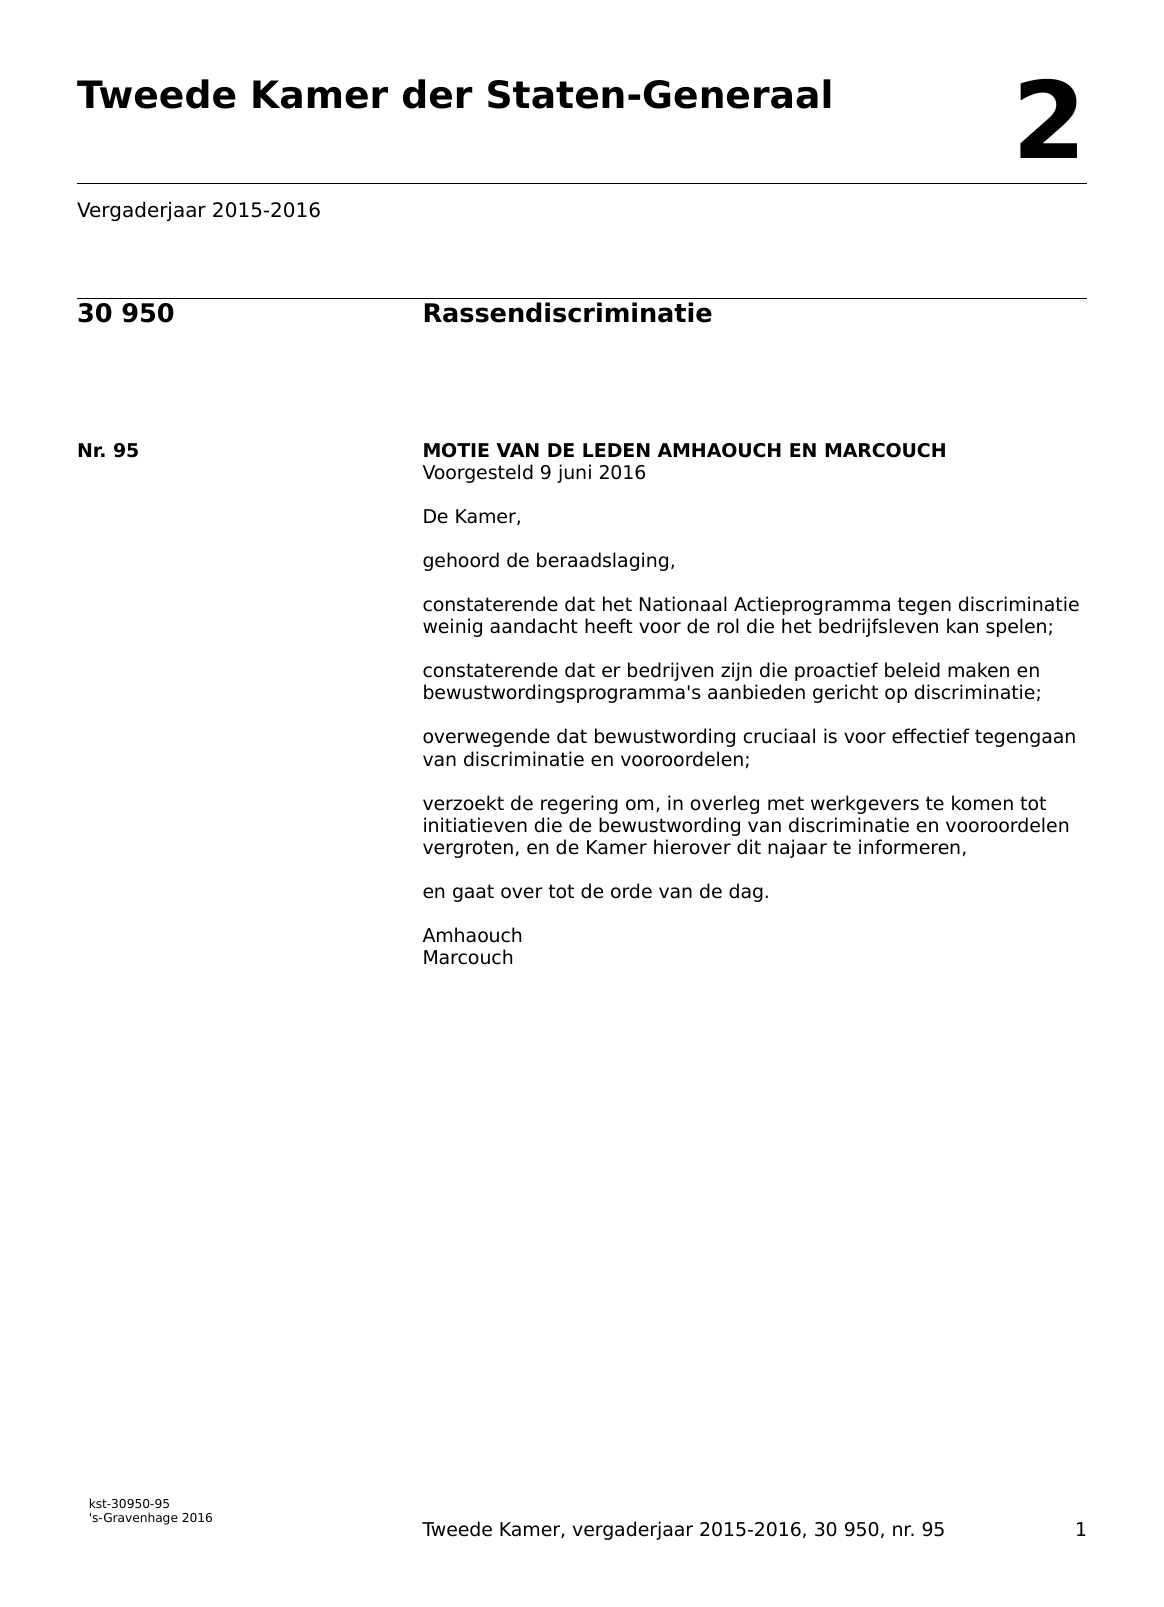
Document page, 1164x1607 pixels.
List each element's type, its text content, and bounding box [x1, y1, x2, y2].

text verzoekt de regering om, in overleg met werkgevers te komen tot initiatieven die de bewustwording van discriminatie en vooroordelen vergroten, en de Kamer hierover dit najaar te informeren, [422, 793, 1087, 858]
text gehoord de beraadslaging, [422, 550, 1087, 572]
subtitle 30 950 Rassendiscriminatie [77, 299, 1087, 329]
text Amhaouch [422, 925, 1087, 947]
text De Kamer, [422, 506, 1087, 528]
text constaterende dat er bedrijven zijn die proactief beleid maken en bewustwordingsprogramma's aanbieden gericht op discriminatie; [422, 660, 1087, 704]
text en gaat over tot de orde van de dag. [422, 881, 1087, 903]
table_header Tweede Kamer der Staten-Generaal [77, 59, 886, 183]
text kst-30950-95 [88, 1497, 323, 1511]
text constaterende dat het Nationaal Actieprogramma tegen discriminatie weinig aandacht heeft voor de rol die het bedrijfsleven kan spelen; [422, 594, 1087, 638]
table_cell Vergaderjaar 2015-2016 [77, 184, 1087, 298]
text Voorgesteld 9 juni 2016 [422, 462, 1087, 484]
text 's-Gravenhage 2016 [88, 1511, 323, 1525]
text overwegende dat bewustwording cruciaal is voor effectief tegengaan van discriminatie en vooroordelen; [422, 726, 1087, 770]
subtitle Nr. 95 MOTIE VAN DE LEDEN AMHAOUCH EN MARCOUCH [77, 440, 1087, 462]
text Marcouch [422, 947, 1087, 969]
table_header 2 [886, 59, 1087, 183]
